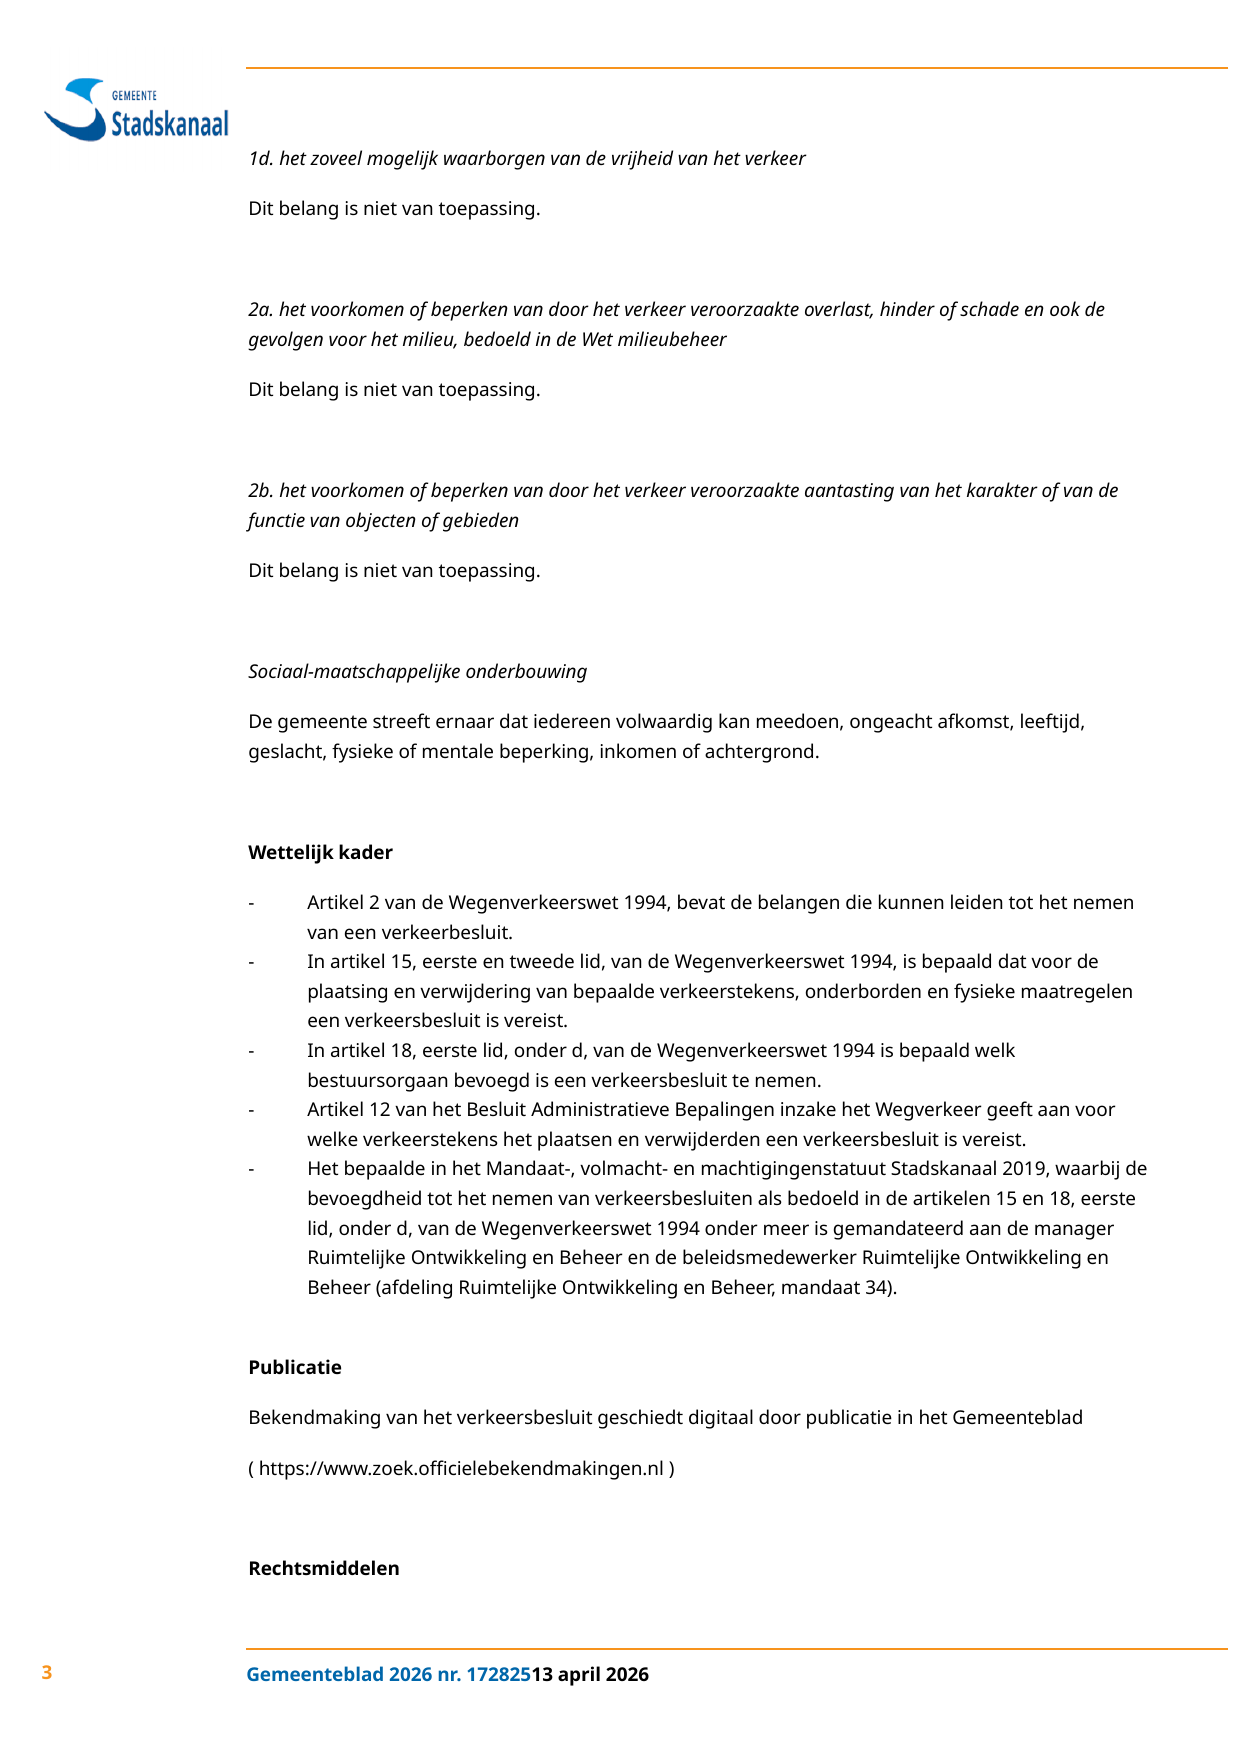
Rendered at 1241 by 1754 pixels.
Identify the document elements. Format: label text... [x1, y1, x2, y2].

text 2a. het voorkomen of beperken van door het verkeer veroorzaakte overlast, hinder of schade en ook de gevolgen voor het milieu, bedoeld in de Wet milieubeheer [248, 296, 1152, 352]
text 1d. het zoveel mogelijk waarborgen van de vrijheid van het verkeer [248, 145, 1152, 171]
text Rechtsmiddelen [248, 1556, 1152, 1581]
list In artikel 15, eerste en tweede lid, van de Wegenverkeerswet 1994, is bepaald dat voor de plaatsing en verwijdering van bepaalde verkeerstekens, onderborden en fysieke maatregelen een verkeersbesluit is vereist. [248, 948, 1152, 1033]
picture [41, 47, 231, 172]
text De gemeente streeft ernaar dat iedereen volwaardig kan meedoen, ongeacht afkomst, leeftijd, geslacht, fysieke of mentale beperking, inkomen of achtergrond. [248, 708, 1152, 764]
list Artikel 12 van het Besluit Administratieve Bepalingen inzake het Wegverkeer geeft aan voor welke verkeerstekens het plaatsen en verwijderden een verkeersbesluit is vereist. [248, 1096, 1152, 1152]
text Bekendmaking van het verkeersbesluit geschiedt digitaal door publicatie in het Gemeenteblad [248, 1404, 1152, 1430]
list Artikel 2 van de Wegenverkeerswet 1994, bevat de belangen die kunnen leiden tot het nemen van een verkeerbesluit. [248, 889, 1152, 945]
text Publicatie [248, 1354, 1152, 1380]
text Dit belang is niet van toepassing. [248, 196, 1152, 221]
list Het bepaalde in het Mandaat-, volmacht- en machtigingenstatuut Stadskanaal 2019, waarbij de bevoegdheid tot het nemen van verkeersbesluiten als bedoeld in de artikelen 15 en 18, eerste lid, onder d, van de Wegenverkeerswet 1994 onder meer is gemandateerd aan de manager Ruimtelijke Ontwikkeling en Beheer en de beleidsmedewerker Ruimtelijke Ontwikkeling en Beheer (afdeling Ruimtelijke Ontwikkeling en Beheer, mandaat 34). [248, 1156, 1152, 1300]
text Dit belang is niet van toepassing. [248, 376, 1152, 402]
text Wettelijk kader [248, 839, 1152, 865]
text Sociaal-maatschappelijke onderbouwing [248, 658, 1152, 684]
list In artikel 18, eerste lid, onder d, van de Wegenverkeerswet 1994 is bepaald welk bestuursorgaan bevoegd is een verkeersbesluit te nemen. [248, 1037, 1152, 1093]
text 2b. het voorkomen of beperken van door het verkeer veroorzaakte aantasting van het karakter of van de functie van objecten of gebieden [248, 477, 1152, 533]
text Dit belang is niet van toepassing. [248, 557, 1152, 583]
text ( https://www.zoek.officielebekendmakingen.nl ) [248, 1455, 1152, 1481]
